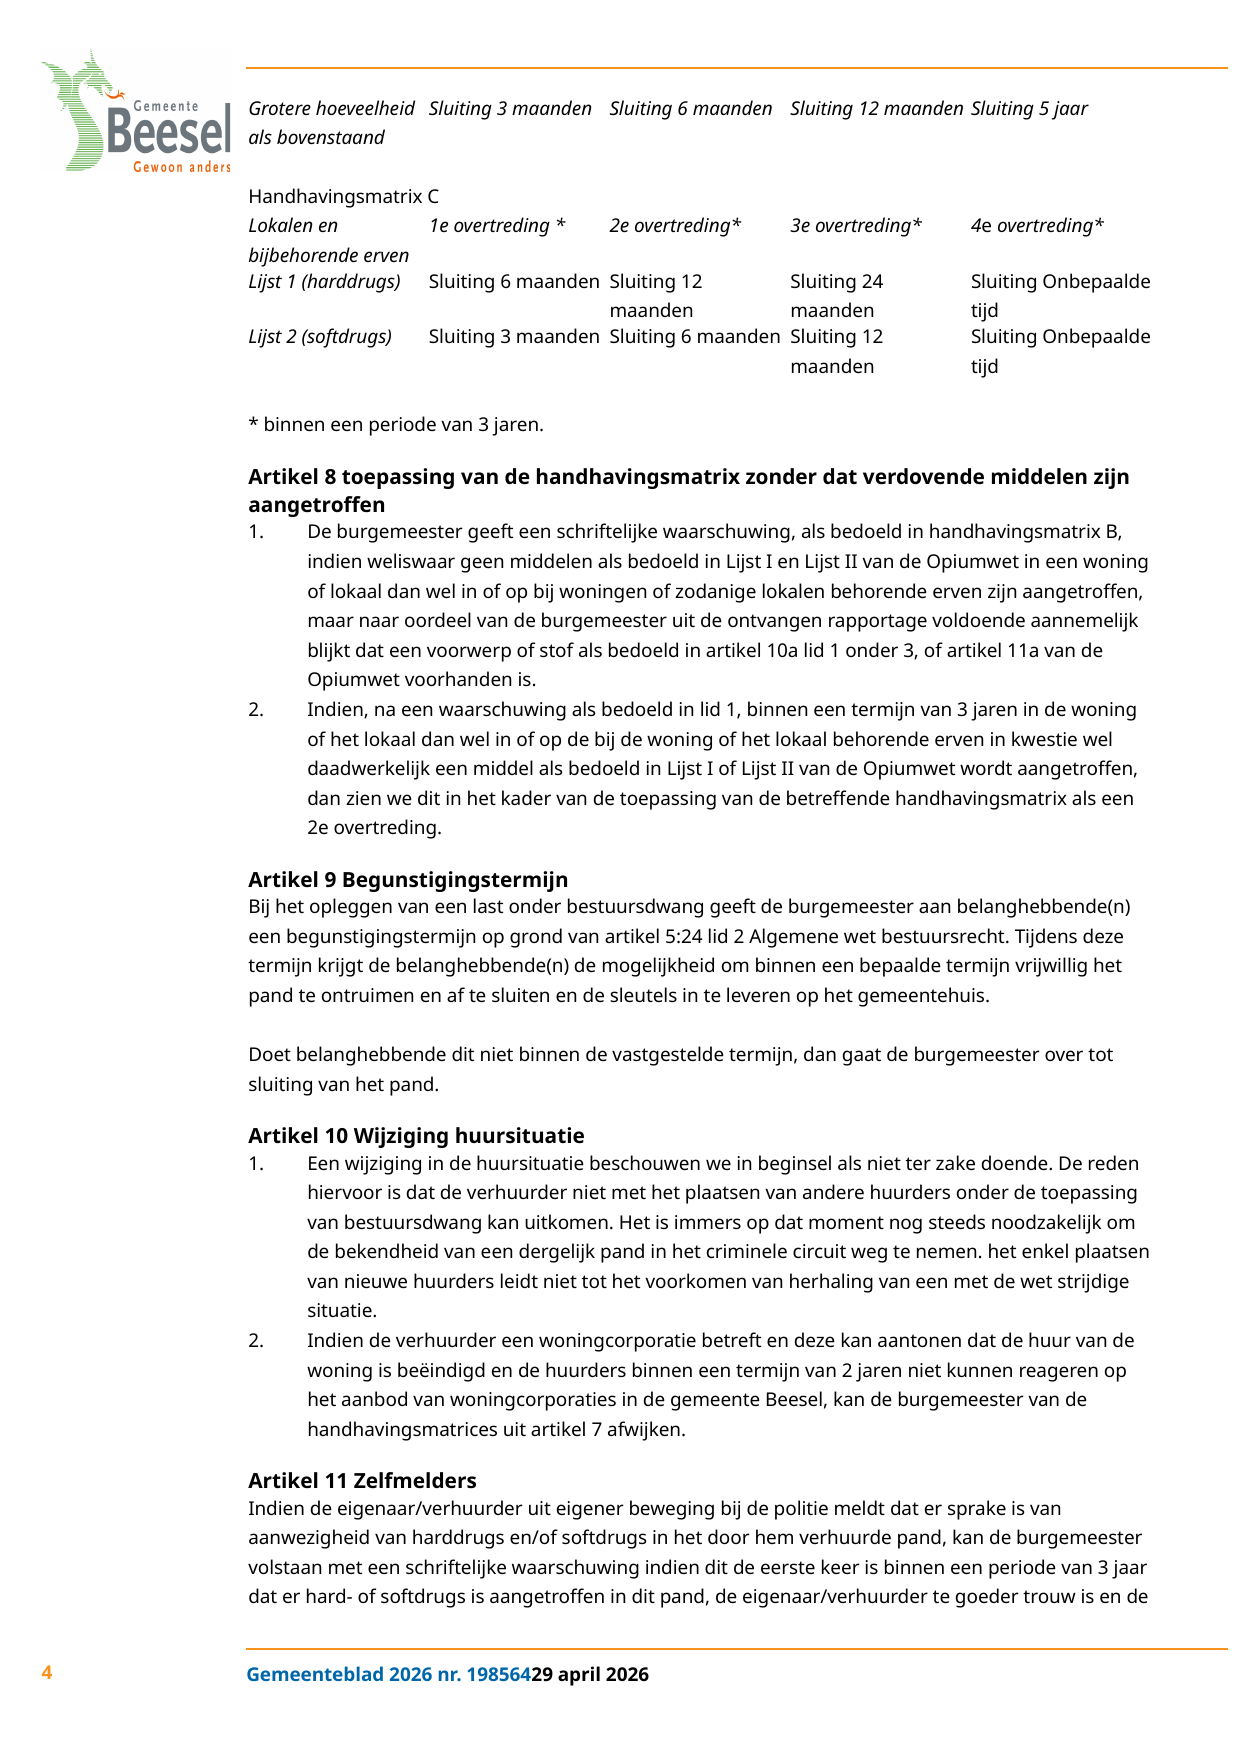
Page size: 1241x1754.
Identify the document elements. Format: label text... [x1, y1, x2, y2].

table_cell Sluiting 6 maanden [429, 268, 609, 323]
table_header 4e overtreding* [971, 213, 1152, 268]
table_cell Sluiting 3 maanden [429, 323, 609, 378]
picture [41, 47, 231, 172]
table_cell Lijst 1 (harddrugs) [248, 268, 429, 323]
list Indien, na een waarschuwing als bedoeld in lid 1, binnen een termijn van 3 jaren in de woning of het lokaal dan wel in of op de bij de woning of het lokaal behorende erven in kwestie wel daadwerkelijk een middel als bedoeld in Lijst I of Lijst II van de Opiumwet wordt aangetroffen, dan zien we dit in het kader van de toepassing van de betreffende handhavingsmatrix als een 2e overtreding. [248, 696, 1152, 840]
text Artikel 10 Wijziging huursituatie [248, 1121, 1152, 1150]
table_cell Grotere hoeveelheid als bovenstaand [248, 95, 429, 150]
table_cell Sluiting 6 maanden [609, 323, 790, 378]
table_header 1e overtreding * [429, 213, 609, 268]
table_header Lokalen en bijbehorende erven [248, 213, 429, 268]
table_header 3e overtreding* [790, 213, 971, 268]
table_cell Sluiting 6 maanden [609, 95, 790, 150]
table_cell Sluiting 12 maanden [609, 268, 790, 323]
table_cell Sluiting 24 maanden [790, 268, 971, 323]
list Een wijziging in de huursituatie beschouwen we in beginsel als niet ter zake doende. De reden hiervoor is dat de verhuurder niet met het plaatsen van andere huurders onder de toepassing van bestuursdwang kan uitkomen. Het is immers op dat moment nog steeds noodzakelijk om de bekendheid van een dergelijk pand in het criminele circuit weg te nemen. het enkel plaatsen van nieuwe huurders leidt niet tot het voorkomen van herhaling van een met de wet strijdige situatie. [248, 1150, 1152, 1323]
text Indien de eigenaar/verhuurder uit eigener beweging bij de politie meldt dat er sprake is van aanwezigheid van harddrugs en/of softdrugs in het door hem verhuurde pand, kan de burgemeester volstaan met een schriftelijke waarschuwing indien dit de eerste keer is binnen een periode van 3 jaar dat er hard- of softdrugs is aangetroffen in dit pand, de eigenaar/verhuurder te goeder trouw is en de [248, 1495, 1152, 1609]
table_cell Sluiting 12 maanden [790, 323, 971, 378]
table_cell Sluiting 3 maanden [429, 95, 609, 150]
table_cell Sluiting 5 jaar [971, 95, 1152, 150]
text Doet belanghebbende dit niet binnen de vastgestelde termijn, dan gaat de burgemeester over tot sluiting van het pand. [248, 1041, 1152, 1097]
text Artikel 11 Zelfmelders [248, 1466, 1152, 1495]
table_cell Lijst 2 (softdrugs) [248, 323, 429, 378]
text Bij het opleggen van een last onder bestuursdwang geeft de burgemeester aan belanghebbende(n) een begunstigingstermijn op grond van artikel 5:24 lid 2 Algemene wet bestuursrecht. Tijdens deze termijn krijgt de belanghebbende(n) de mogelijkheid om binnen een bepaalde termijn vrijwillig het pand te ontruimen en af te sluiten en de sleutels in te leveren op het gemeentehuis. [248, 893, 1152, 1008]
table_cell Sluiting Onbepaalde tijd [971, 323, 1152, 378]
table_header 2e overtreding* [609, 213, 790, 268]
text Handhavingsmatrix C [248, 183, 1152, 209]
text Artikel 8 toepassing van de handhavingsmatrix zonder dat verdovende middelen zijn aangetroffen [248, 462, 1152, 519]
list De burgemeester geeft een schriftelijke waarschuwing, als bedoeld in handhavingsmatrix B, indien weliswaar geen middelen als bedoeld in Lijst I en Lijst II van de Opiumwet in een woning of lokaal dan wel in of op bij woningen of zodanige lokalen behorende erven zijn aangetroffen, maar naar oordeel van de burgemeester uit de ontvangen rapportage voldoende aannemelijk blijkt dat een voorwerp of stof als bedoeld in artikel 10a lid 1 onder 3, of artikel 11a van de Opiumwet voorhanden is. [248, 519, 1152, 692]
text * binnen een periode van 3 jaren. [248, 411, 1152, 437]
list Indien de verhuurder een woningcorporatie betreft en deze kan aantonen dat de huur van de woning is beëindigd en de huurders binnen een termijn van 2 jaren niet kunnen reageren op het aanbod van woningcorporaties in de gemeente Beesel, kan de burgemeester van de handhavingsmatrices uit artikel 7 afwijken. [248, 1327, 1152, 1442]
text Artikel 9 Begunstigingstermijn [248, 865, 1152, 893]
table_cell Sluiting 12 maanden [790, 95, 971, 150]
table_cell Sluiting Onbepaalde tijd [971, 268, 1152, 323]
